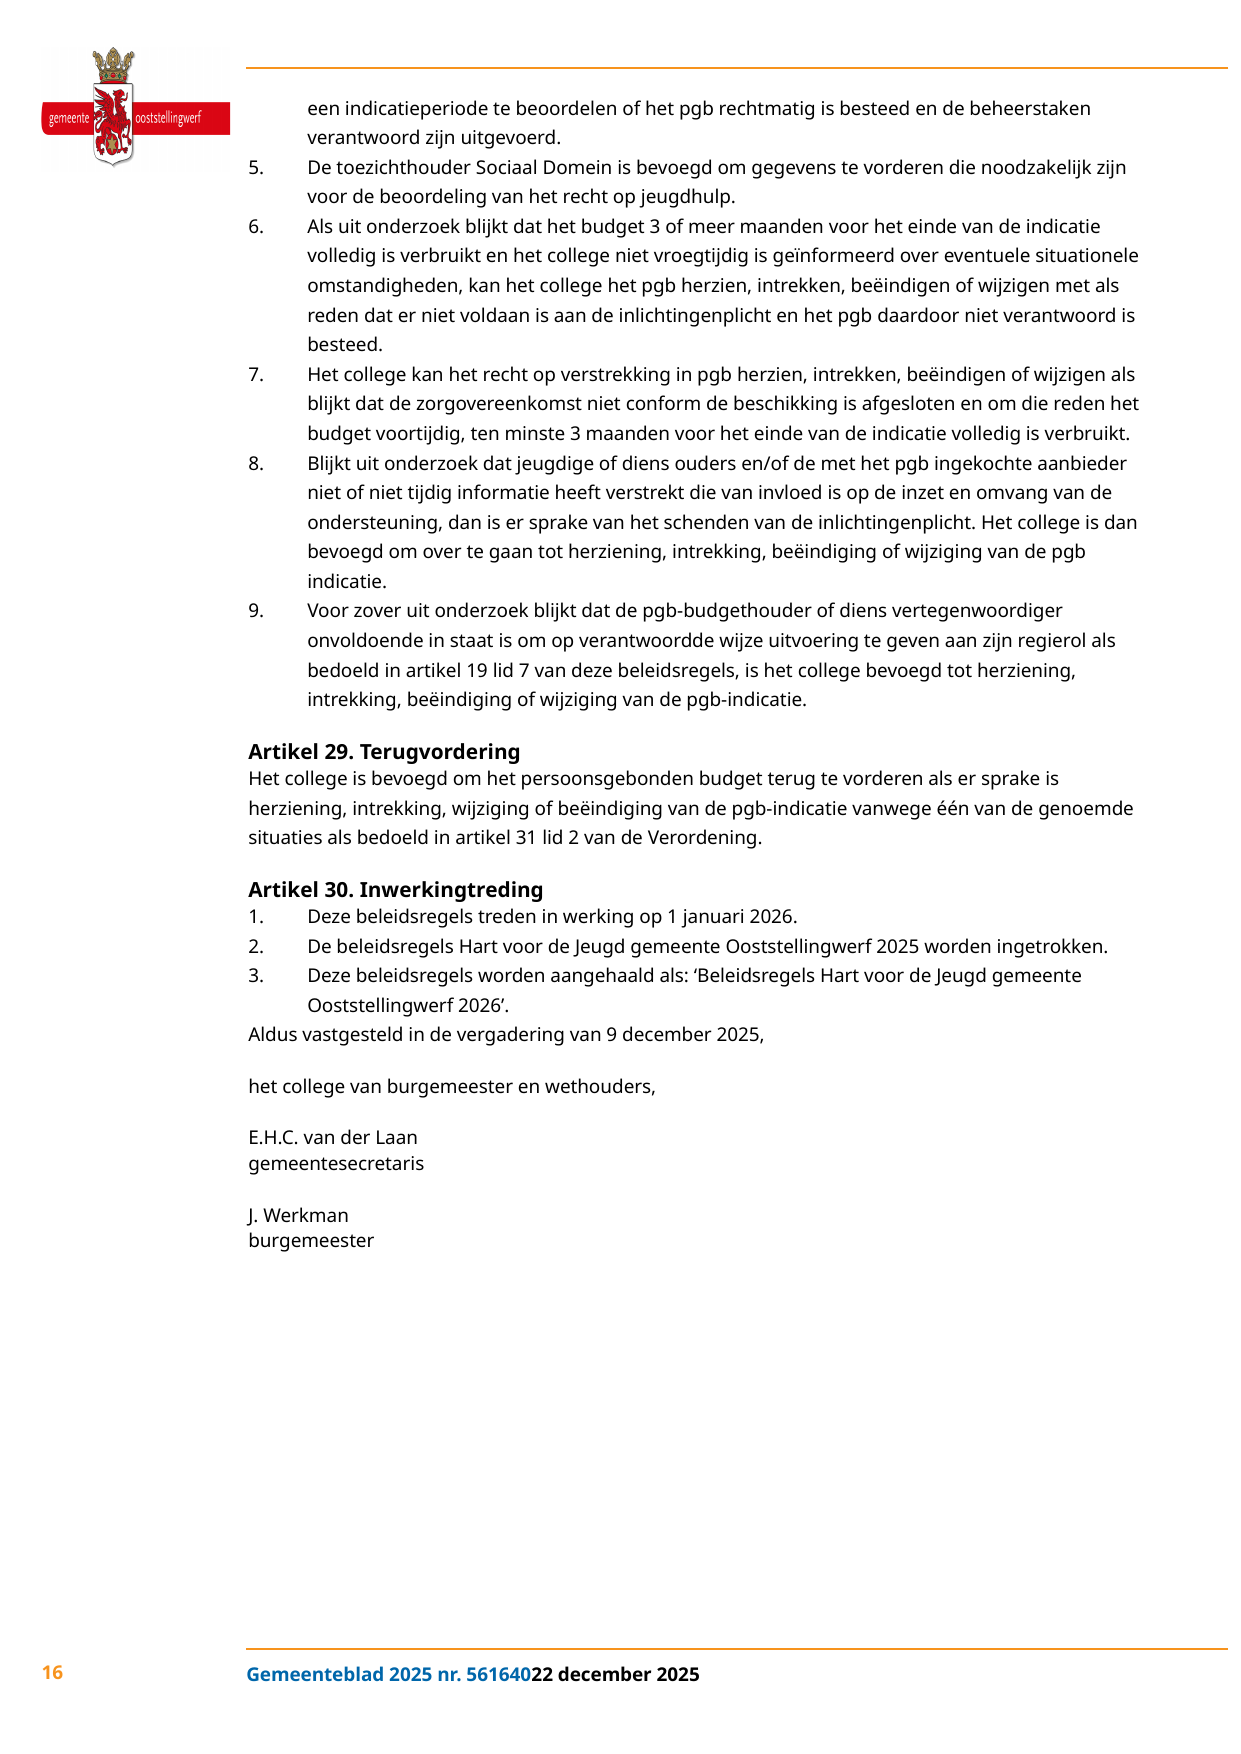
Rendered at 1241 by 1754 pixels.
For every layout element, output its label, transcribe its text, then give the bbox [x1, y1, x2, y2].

picture [41, 47, 231, 172]
list De toezichthouder Sociaal Domein is bevoegd om gegevens te vorderen die noodzakelijk zijn voor de beoordeling van het recht op jeugdhulp. [248, 154, 1152, 209]
text Artikel 29. Terugvordering [248, 737, 1152, 765]
text burgemeester [248, 1227, 1152, 1253]
text gemeentesecretaris [248, 1150, 1152, 1176]
list Voor zover uit onderzoek blijkt dat de pgb-budgethouder of diens vertegenwoordiger onvoldoende in staat is om op verantwoordde wijze uitvoering te geven aan zijn regierol als bedoeld in artikel 19 lid 7 van deze beleidsregels, is het college bevoegd tot herziening, intrekking, beëindiging of wijziging van de pgb-indicatie. [248, 598, 1152, 712]
list Deze beleidsregels worden aangehaald als: ‘Beleidsregels Hart voor de Jeugd gemeente Ooststellingwerf 2026’. [248, 962, 1152, 1018]
text het college van burgemeester en wethouders, [248, 1073, 1152, 1099]
list Het college kan het recht op verstrekking in pgb herzien, intrekken, beëindigen of wijzigen als blijkt dat de zorgovereenkomst niet conform de beschikking is afgesloten en om die reden het budget voortijdig, ten minste 3 maanden voor het einde van de indicatie volledig is verbruikt. [248, 361, 1152, 446]
text Artikel 30. Inwerkingtreding [248, 875, 1152, 903]
text J. Werkman [248, 1202, 1152, 1227]
list Deze beleidsregels treden in werking op 1 januari 2026. [248, 903, 1152, 929]
text Het college is bevoegd om het persoonsgebonden budget terug te vorderen als er sprake is herziening, intrekking, wijziging of beëindiging van de pgb-indicatie vanwege één van de genoemde situaties als bedoeld in artikel 31 lid 2 van de Verordening. [248, 765, 1152, 850]
list Blijkt uit onderzoek dat jeugdige of diens ouders en/of de met het pgb ingekochte aanbieder niet of niet tijdig informatie heeft verstrekt die van invloed is op de inzet en omvang van de ondersteuning, dan is er sprake van het schenden van de inlichtingenplicht. Het college is dan bevoegd om over te gaan tot herziening, intrekking, beëindiging of wijziging van de pgb indicatie. [248, 450, 1152, 594]
text Aldus vastgesteld in de vergadering van 9 december 2025, [248, 1022, 1152, 1047]
text E.H.C. van der Laan [248, 1124, 1152, 1150]
list De beleidsregels Hart voor de Jeugd gemeente Ooststellingwerf 2025 worden ingetrokken. [248, 933, 1152, 959]
list een indicatieperiode te beoordelen of het pgb rechtmatig is besteed en de beheerstaken verantwoord zijn uitgevoerd. [248, 95, 1152, 150]
list Als uit onderzoek blijkt dat het budget 3 of meer maanden voor het einde van de indicatie volledig is verbruikt en het college niet vroegtijdig is geïnformeerd over eventuele situationele omstandigheden, kan het college het pgb herzien, intrekken, beëindigen of wijzigen met als reden dat er niet voldaan is aan de inlichtingenplicht en het pgb daardoor niet verantwoord is besteed. [248, 213, 1152, 357]
